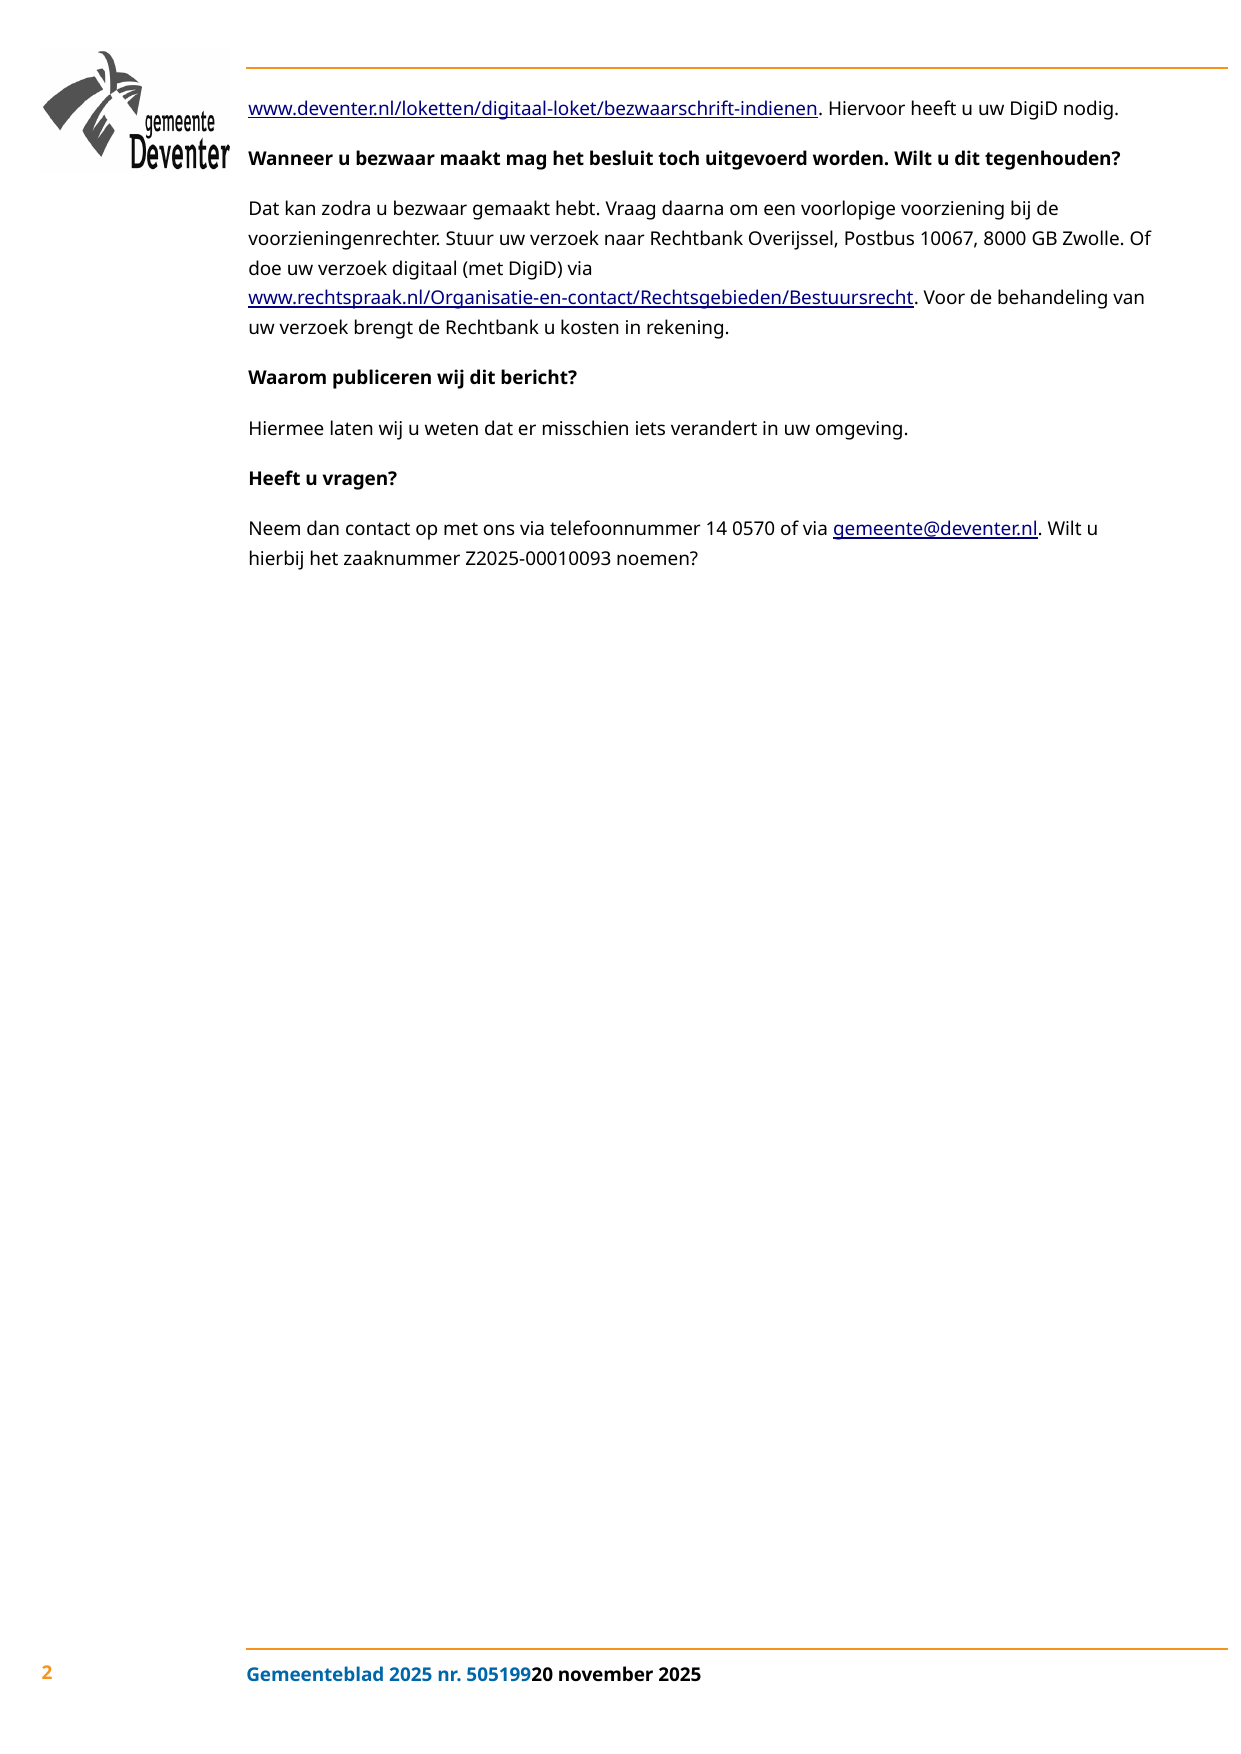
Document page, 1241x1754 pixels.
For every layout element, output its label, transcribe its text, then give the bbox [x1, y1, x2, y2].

text Hiermee laten wij u weten dat er misschien iets verandert in uw omgeving. [248, 415, 1152, 441]
text Neem dan contact op met ons via telefoonnummer 14 0570 of via gemeente@deventer.nl. Wilt u hierbij het zaaknummer Z2025-00010093 noemen? [248, 516, 1152, 571]
text Wanneer u bezwaar maakt mag het besluit toch uitgevoerd worden. Wilt u dit tegenhouden? [248, 145, 1152, 171]
text Dat kan zodra u bezwaar gemaakt hebt. Vraag daarna om een voorlopige voorziening bij de voorzieningenrechter. Stuur uw verzoek naar Rechtbank Overijssel, Postbus 10067, 8000 GB Zwolle. Of doe uw verzoek digitaal (met DigiD) via www.rechtspraak.nl/Organisatie-en-contact/Rechtsgebieden/Bestuursrecht. Voor de behandeling van uw verzoek brengt de Rechtbank u kosten in rekening. [248, 196, 1152, 340]
text Waarom publiceren wij dit bericht? [248, 364, 1152, 390]
picture [41, 47, 231, 172]
text www.deventer.nl/loketten/digitaal-loket/bezwaarschrift-indienen. Hiervoor heeft u uw DigiD nodig. [248, 95, 1152, 121]
text Heeft u vragen? [248, 465, 1152, 491]
